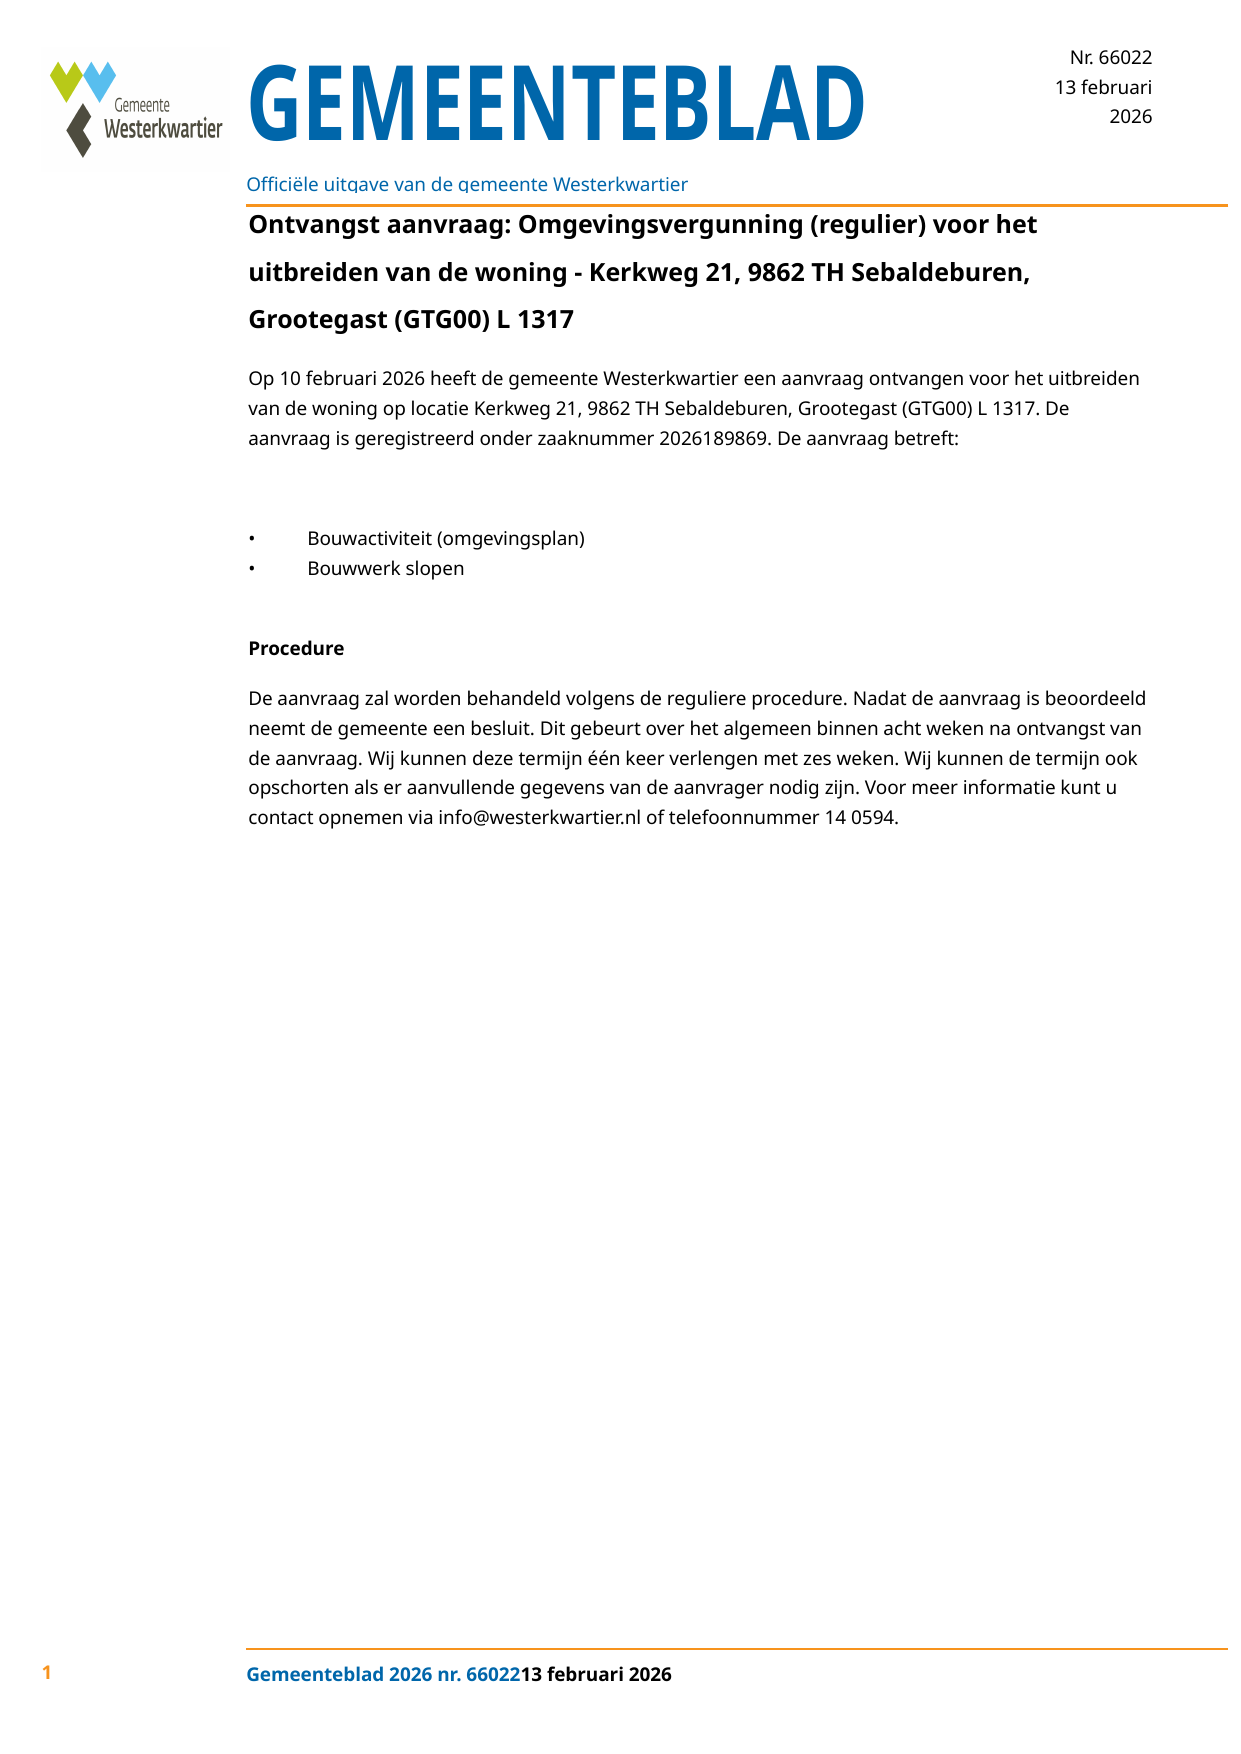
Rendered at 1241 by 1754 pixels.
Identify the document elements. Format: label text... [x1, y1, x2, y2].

picture [41, 47, 231, 172]
text De aanvraag zal worden behandeld volgens de reguliere procedure. Nadat de aanvraag is beoordeeld neemt de gemeente een besluit. Dit gebeurt over het algemeen binnen acht weken na ontvangst van de aanvraag. Wij kunnen deze termijn één keer verlengen met zes weken. Wij kunnen de termijn ook opschorten als er aanvullende gegevens van de aanvrager nodig zijn. Voor meer informatie kunt u contact opnemen via info@westerkwartier.nl of telefoonnummer 14 0594. [248, 686, 1152, 829]
text Op 10 februari 2026 heeft de gemeente Westerkwartier een aanvraag ontvangen voor het uitbreiden van de woning op locatie Kerkweg 21, 9862 TH Sebaldeburen, Grootegast (GTG00) L 1317. De aanvraag is geregistreerd onder zaaknummer 2026189869. De aanvraag betreft: [248, 366, 1152, 450]
list Bouwwerk slopen [248, 555, 1152, 581]
list Bouwactiviteit (omgevingsplan) [248, 526, 1152, 551]
text Procedure [248, 635, 1152, 661]
text Ontvangst aanvraag: Omgevingsvergunning (regulier) voor het uitbreiden van de woning - Kerkweg 21, 9862 TH Sebaldeburen, Grootegast (GTG00) L 1317 [248, 207, 1152, 336]
